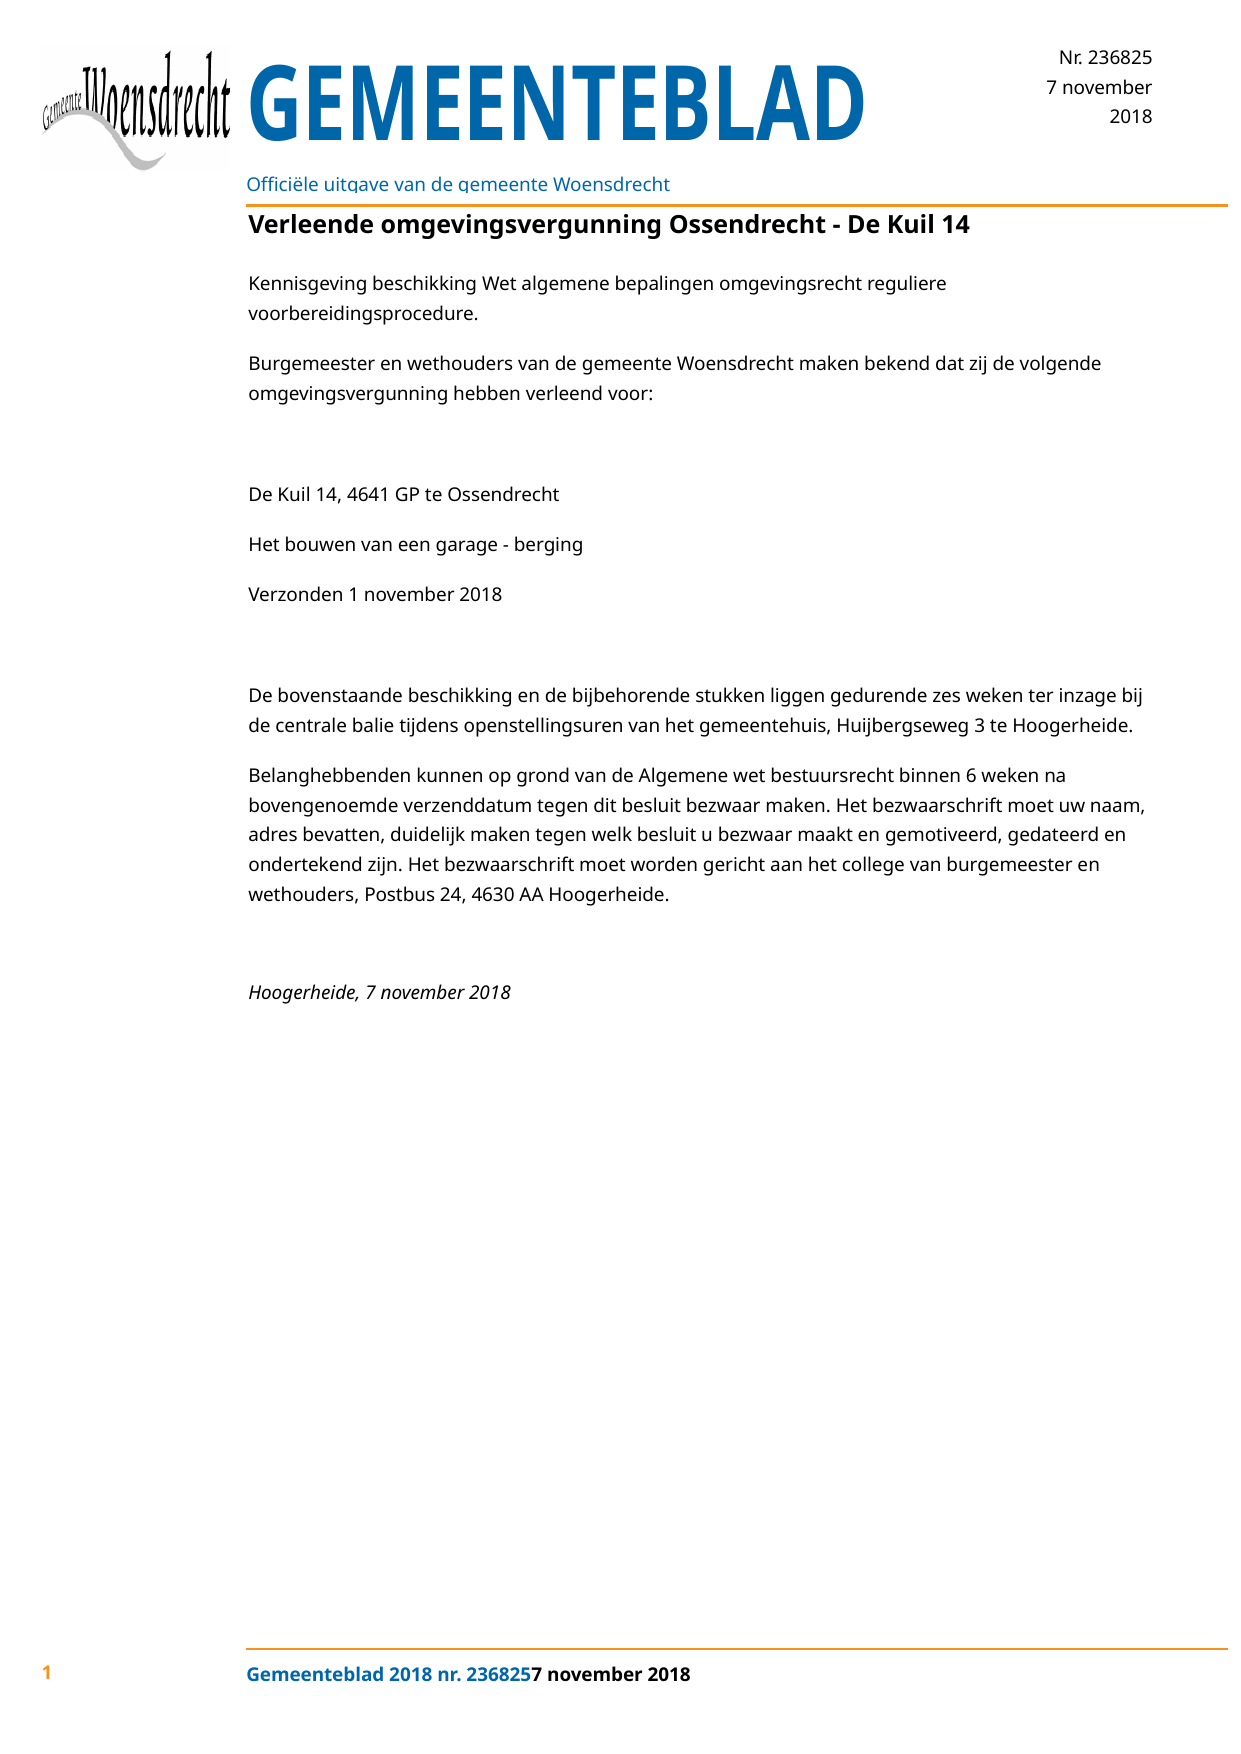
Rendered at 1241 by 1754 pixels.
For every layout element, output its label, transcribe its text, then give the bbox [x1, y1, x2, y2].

picture [41, 47, 231, 172]
text Burgemeester en wethouders van de gemeente Woensdrecht maken bekend dat zij de volgende omgevingsvergunning hebben verleend voor: [248, 350, 1152, 406]
text Kennisgeving beschikking Wet algemene bepalingen omgevingsrecht reguliere voorbereidingsprocedure. [248, 270, 1152, 326]
text De bovenstaande beschikking en de bijbehorende stukken liggen gedurende zes weken ter inzage bij de centrale balie tijdens openstellingsuren van het gemeentehuis, Huijbergseweg 3 te Hoogerheide. [248, 682, 1152, 738]
text Het bouwen van een garage - berging [248, 531, 1152, 557]
text Belanghebbenden kunnen op grond van de Algemene wet bestuursrecht binnen 6 weken na bovengenoemde verzenddatum tegen dit besluit bezwaar maken. Het bezwaarschrift moet uw naam, adres bevatten, duidelijk maken tegen welk besluit u bezwaar maakt en gemotiveerd, gedateerd en ondertekend zijn. Het bezwaarschrift moet worden gericht aan het college van burgemeester en wethouders, Postbus 24, 4630 AA Hoogerheide. [248, 762, 1152, 906]
text Verleende omgevingsvergunning Ossendrecht - De Kuil 14 [248, 207, 1152, 241]
text Hoogerheide, 7 november 2018 [248, 979, 1152, 1005]
text De Kuil 14, 4641 GP te Ossendrecht [248, 481, 1152, 506]
text Verzonden 1 november 2018 [248, 582, 1152, 607]
